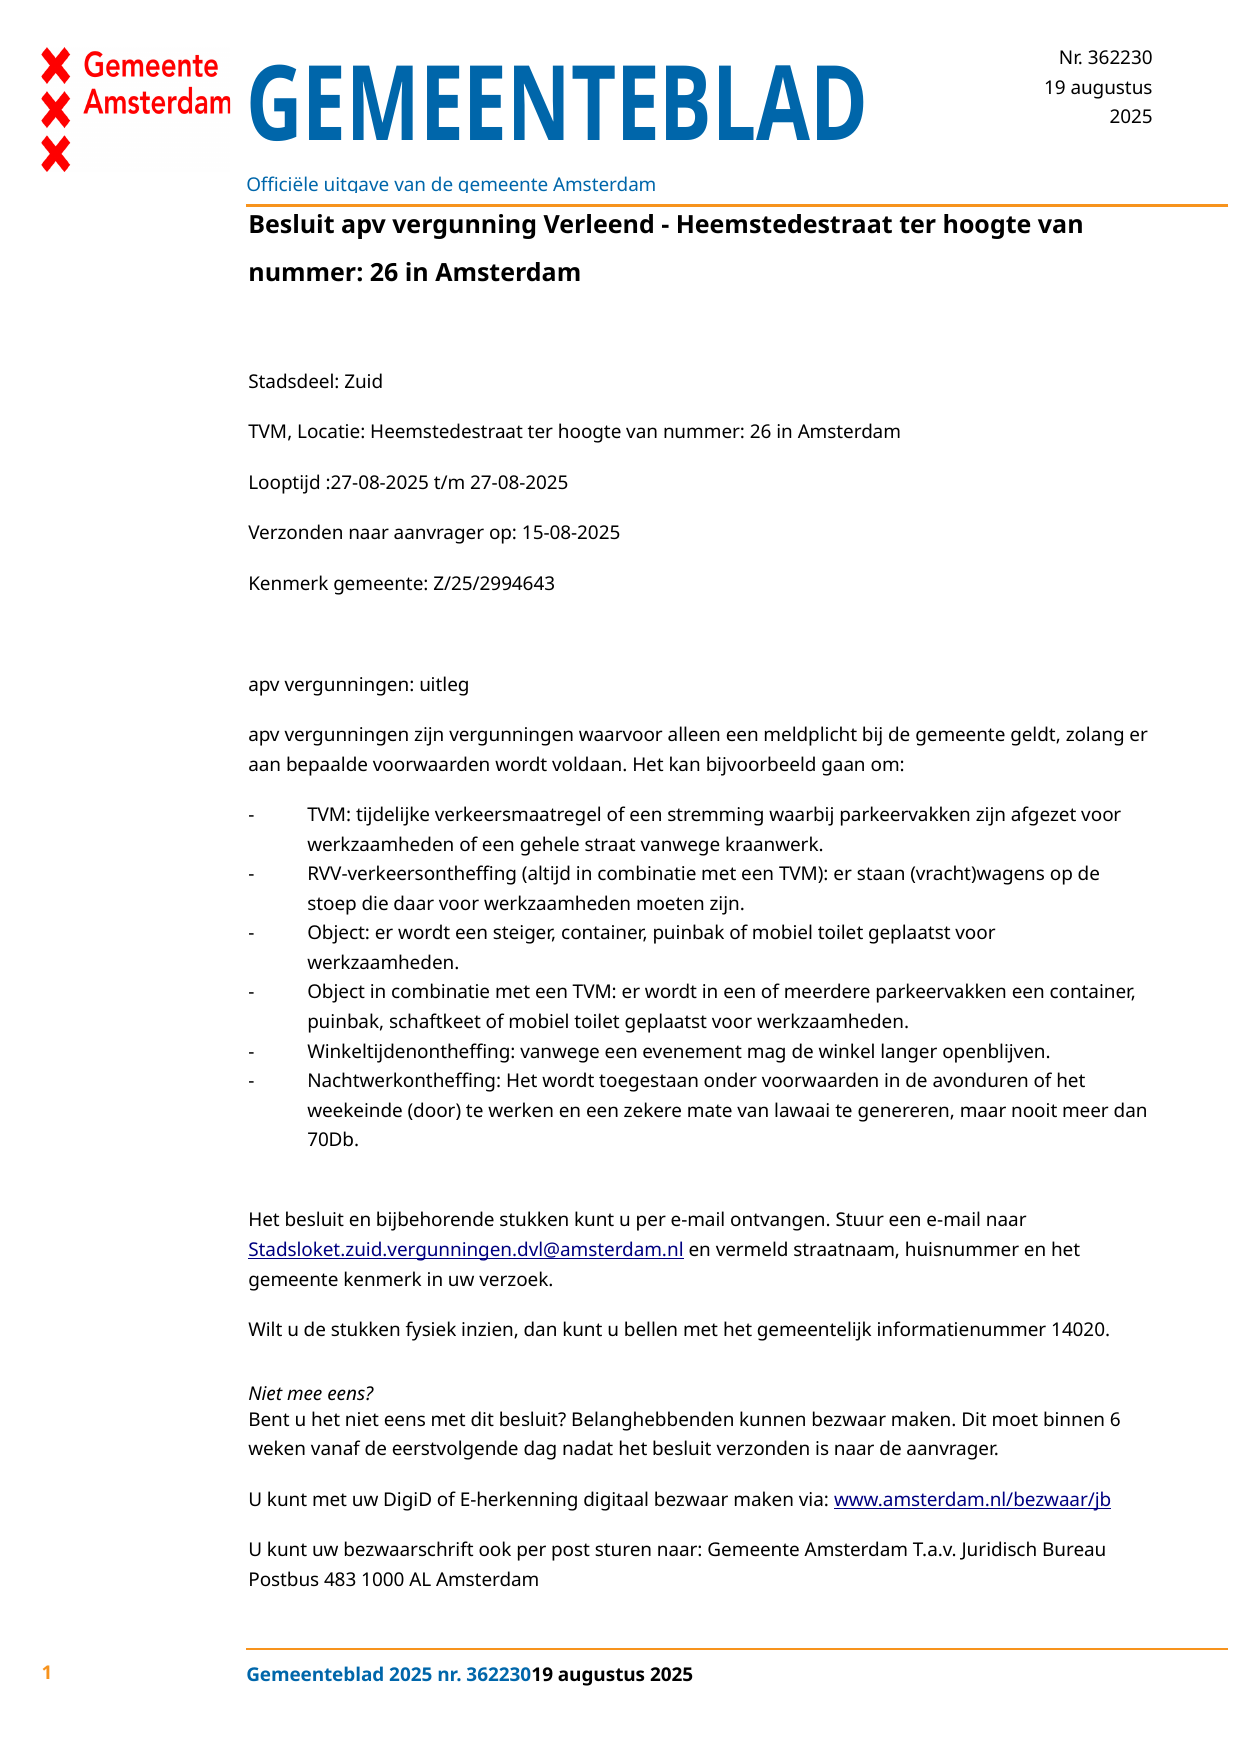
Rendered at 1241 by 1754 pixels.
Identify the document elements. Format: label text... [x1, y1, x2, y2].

text Wilt u de stukken fysiek inzien, dan kunt u bellen met het gemeentelijk informatienummer 14020. [248, 1316, 1152, 1342]
list TVM: tijdelijke verkeersmaatregel of een stremming waarbij parkeervakken zijn afgezet voor werkzaamheden of een gehele straat vanwege kraanwerk. [248, 801, 1152, 857]
text Bent u het niet eens met dit besluit? Belanghebbenden kunnen bezwaar maken. Dit moet binnen 6 weken vanaf de eerstvolgende dag nadat het besluit verzonden is naar de aanvrager. [248, 1406, 1152, 1461]
list Object: er wordt een steiger, container, puinbak of mobiel toilet geplaatst voor werkzaamheden. [248, 919, 1152, 975]
list Nachtwerkontheffing: Het wordt toegestaan onder voorwaarden in de avonduren of het weekeinde (door) te werken en een zekere mate van lawaai te genereren, maar nooit meer dan 70Db. [248, 1067, 1152, 1152]
text Stadsdeel: Zuid [248, 368, 1152, 394]
text Niet mee eens? [248, 1380, 1152, 1406]
text apv vergunningen: uitleg [248, 671, 1152, 697]
text Het besluit en bijbehorende stukken kunt u per e-mail ontvangen. Stuur een e-mail naar Stadsloket.zuid.vergunningen.dvl@amsterdam.nl en vermeld straatnaam, huisnummer en het gemeente kenmerk in uw verzoek. [248, 1207, 1152, 1292]
text U kunt uw bezwaarschrift ook per post sturen naar: Gemeente Amsterdam T.a.v. Juridisch Bureau Postbus 483 1000 AL Amsterdam [248, 1536, 1152, 1592]
text Kenmerk gemeente: Z/25/2994643 [248, 570, 1152, 596]
list Winkeltijdenontheffing: vanwege een evenement mag de winkel langer openblijven. [248, 1038, 1152, 1064]
picture [41, 47, 231, 172]
list RVV-verkeersontheffing (altijd in combinatie met een TVM): er staan (vracht)wagens op de stoep die daar voor werkzaamheden moeten zijn. [248, 860, 1152, 916]
text Besluit apv vergunning Verleend - Heemstedestraat ter hoogte van nummer: 26 in Amsterdam [248, 207, 1152, 288]
list Object in combinatie met een TVM: er wordt in een of meerdere parkeervakken een container, puinbak, schaftkeet of mobiel toilet geplaatst voor werkzaamheden. [248, 979, 1152, 1034]
text apv vergunningen zijn vergunningen waarvoor alleen een meldplicht bij de gemeente geldt, zolang er aan bepaalde voorwaarden wordt voldaan. Het kan bijvoorbeeld gaan om: [248, 721, 1152, 777]
text U kunt met uw DigiD of E-herkenning digitaal bezwaar maken via: www.amsterdam.nl/bezwaar/jb [248, 1486, 1152, 1512]
text Looptijd :27-08-2025 t/m 27-08-2025 [248, 469, 1152, 495]
text Verzonden naar aanvrager op: 15-08-2025 [248, 519, 1152, 545]
text TVM, Locatie: Heemstedestraat ter hoogte van nummer: 26 in Amsterdam [248, 419, 1152, 444]
